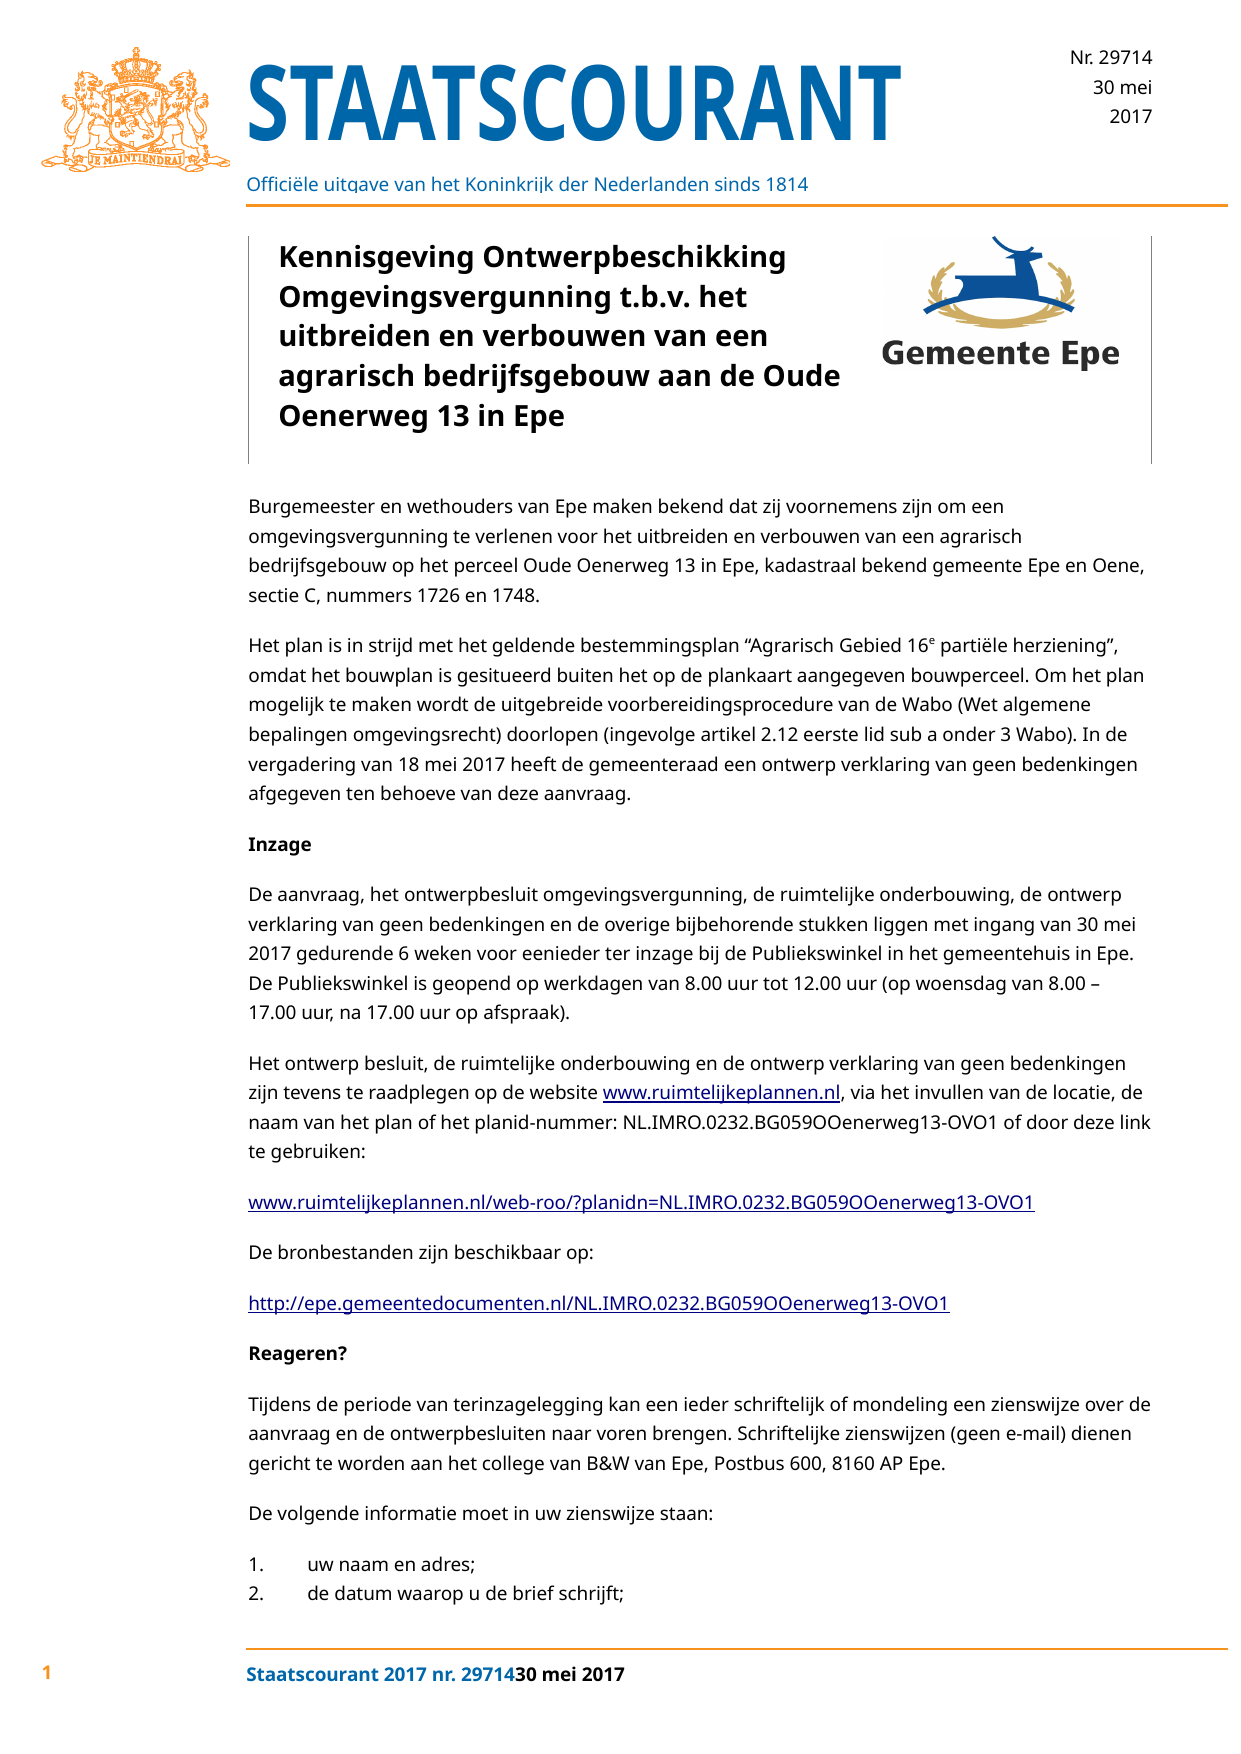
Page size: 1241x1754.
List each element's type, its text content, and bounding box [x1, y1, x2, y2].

text Reageren? [248, 1340, 1152, 1366]
text Inzage [248, 831, 1152, 857]
text Tijdens de periode van terinzagelegging kan een ieder schriftelijk of mondeling een zienswijze over de aanvraag en de ontwerpbesluiten naar voren brengen. Schriftelijke zienswijzen (geen e-mail) dienen gericht te worden aan het college van B&W van Epe, Postbus 600, 8160 AP Epe. [248, 1391, 1152, 1476]
list de datum waarop u de brief schrijft; [248, 1580, 1152, 1606]
table_header [850, 236, 1151, 464]
text www.ruimtelijkeplannen.nl/web-roo/?planidn=NL.IMRO.0232.BG059OOenerweg13-OVO1 [248, 1189, 1152, 1215]
picture [882, 236, 1119, 371]
text http://epe.gemeentedocumenten.nl/NL.IMRO.0232.BG059OOenerweg13-OVO1 [248, 1290, 1152, 1316]
text Het ontwerp besluit, de ruimtelijke onderbouwing en de ontwerp verklaring van geen bedenkingen zijn tevens te raadplegen op de website www.ruimtelijkeplannen.nl, via het invullen van de locatie, de naam van het plan of het planid-nummer: NL.IMRO.0232.BG059OOenerweg13-OVO1 of door deze link te gebruiken: [248, 1050, 1152, 1164]
text De aanvraag, het ontwerpbesluit omgevingsvergunning, de ruimtelijke onderbouwing, de ontwerp verklaring van geen bedenkingen en de overige bijbehorende stukken liggen met ingang van 30 mei 2017 gedurende 6 weken voor eenieder ter inzage bij de Publiekswinkel in het gemeentehuis in Epe. De Publiekswinkel is geopend op werkdagen van 8.00 uur tot 12.00 uur (op woensdag van 8.00 – 17.00 uur, na 17.00 uur op afspraak). [248, 881, 1152, 1025]
text De volgende informatie moet in uw zienswijze staan: [248, 1500, 1152, 1526]
list uw naam en adres; [248, 1551, 1152, 1577]
table_header Kennisgeving Ontwerpbeschikking Omgevingsvergunning t.b.v. het uitbreiden en verbouwen van een agrarisch bedrijfsgebouw aan de Oude Oenerweg 13 in Epe [249, 236, 850, 464]
picture [41, 47, 231, 172]
text De bronbestanden zijn beschikbaar op: [248, 1239, 1152, 1265]
text Het plan is in strijd met het geldende bestemmingsplan “Agrarisch Gebied 16e partiële herziening”, omdat het bouwplan is gesitueerd buiten het op de plankaart aangegeven bouwperceel. Om het plan mogelijk te maken wordt de uitgebreide voorbereidingsprocedure van de Wabo (Wet algemene bepalingen omgevingsrecht) doorlopen (ingevolge artikel 2.12 eerste lid sub a onder 3 Wabo). In de vergadering van 18 mei 2017 heeft de gemeenteraad een ontwerp verklaring van geen bedenkingen afgegeven ten behoeve van deze aanvraag. [248, 632, 1152, 806]
text Burgemeester en wethouders van Epe maken bekend dat zij voornemens zijn om een omgevingsvergunning te verlenen voor het uitbreiden en verbouwen van een agrarisch bedrijfsgebouw op het perceel Oude Oenerweg 13 in Epe, kadastraal bekend gemeente Epe en Oene, sectie C, nummers 1726 en 1748. [248, 493, 1152, 608]
